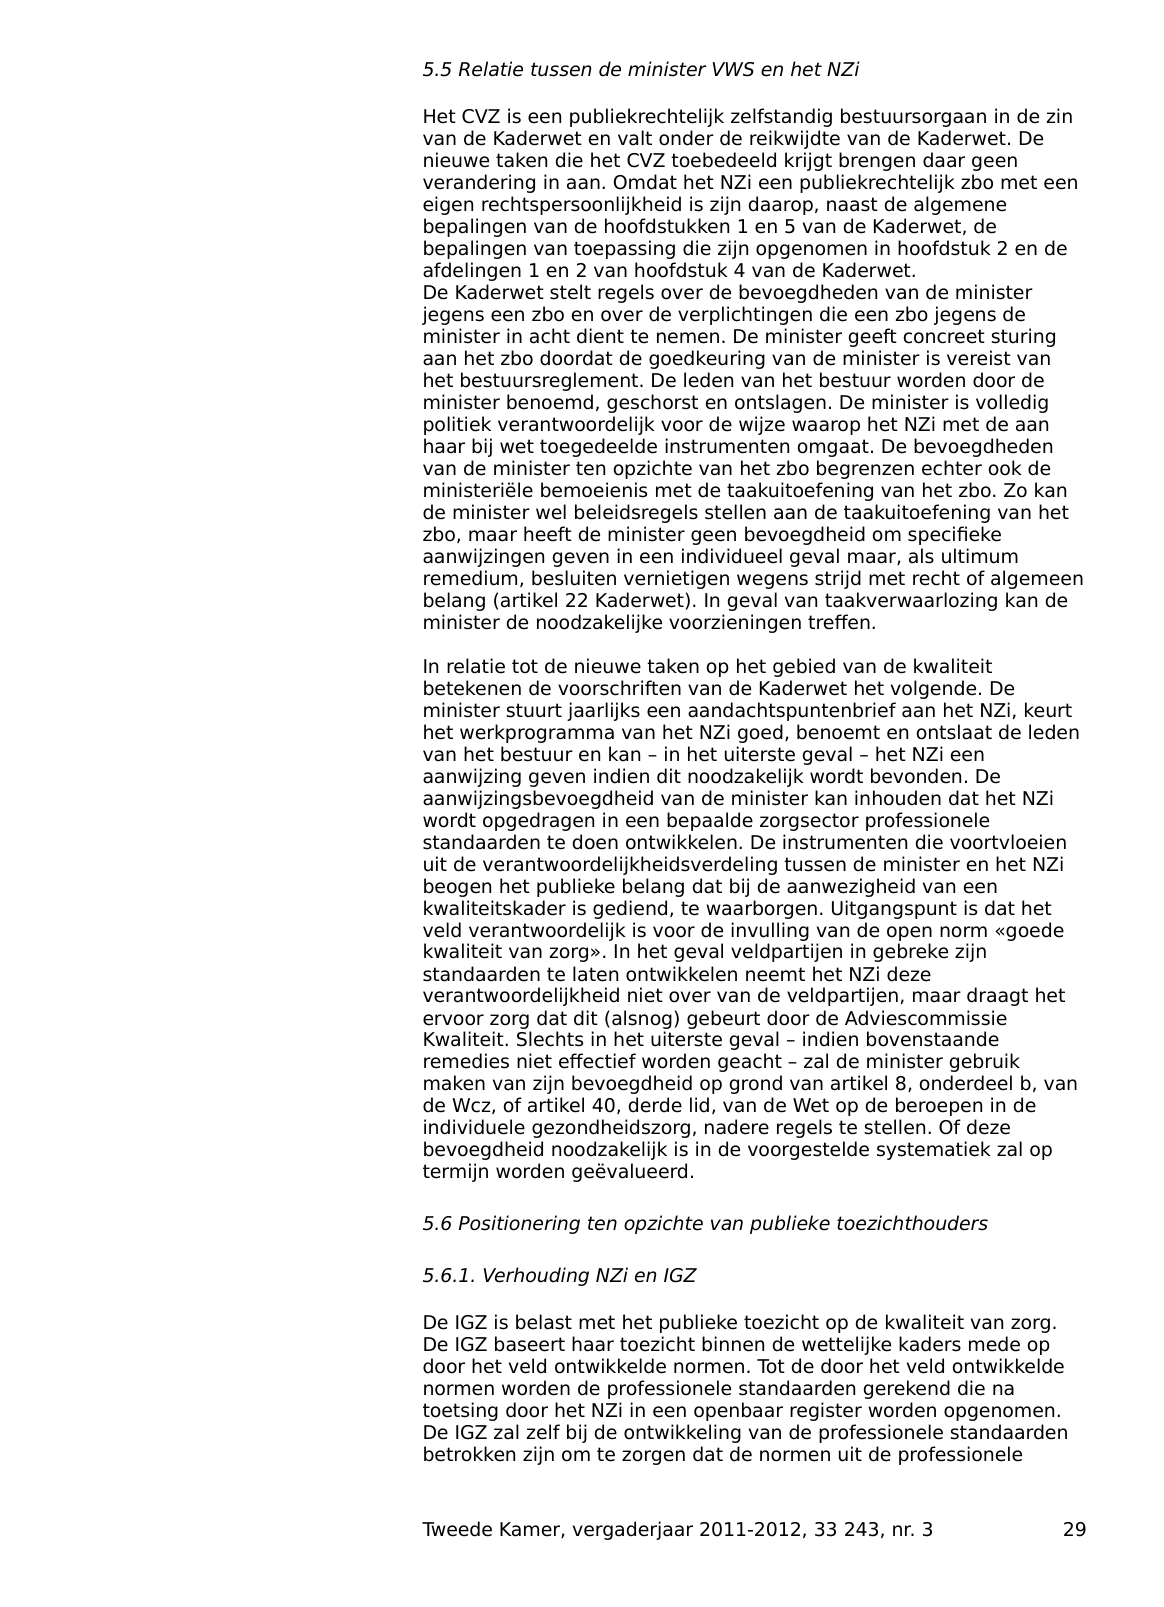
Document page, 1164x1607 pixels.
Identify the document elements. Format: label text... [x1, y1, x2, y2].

subtitle 5.6.1. Verhouding NZi en IGZ [422, 1265, 1087, 1287]
subtitle 5.5 Relatie tussen de minister VWS en het NZi [422, 59, 1087, 81]
text De IGZ is belast met het publieke toezicht op de kwaliteit van zorg. De IGZ baseert haar toezicht binnen de wettelijke kaders mede op door het veld ontwikkelde normen. Tot de door het veld ontwikkelde normen worden de professionele standaarden gerekend die na toetsing door het NZi in een openbaar register worden opgenomen. De IGZ zal zelf bij de ontwikkeling van de professionele standaarden betrokken zijn om te zorgen dat de normen uit de professionele [422, 1312, 1087, 1466]
subtitle 5.6 Positionering ten opzichte van publieke toezichthouders [422, 1213, 1087, 1235]
text In relatie tot de nieuwe taken op het gebied van de kwaliteit betekenen de voorschriften van de Kaderwet het volgende. De minister stuurt jaarlijks een aandachtspuntenbrief aan het NZi, keurt het werkprogramma van het NZi goed, benoemt en ontslaat de leden van het bestuur en kan – in het uiterste geval – het NZi een aanwijzing geven indien dit noodzakelijk wordt bevonden. De aanwijzingsbevoegdheid van de minister kan inhouden dat het NZi wordt opgedragen in een bepaalde zorgsector professionele standaarden te doen ontwikkelen. De instrumenten die voortvloeien uit de verantwoordelijkheidsverdeling tussen de minister en het NZi beogen het publieke belang dat bij de aanwezigheid van een kwaliteitskader is gediend, te waarborgen. Uitgangspunt is dat het veld verantwoordelijk is voor de invulling van de open norm «goede kwaliteit van zorg». In het geval veldpartijen in gebreke zijn standaarden te laten ontwikkelen neemt het NZi deze verantwoordelijkheid niet over van de veldpartijen, maar draagt het ervoor zorg dat dit (alsnog) gebeurt door de Adviescommissie Kwaliteit. Slechts in het uiterste geval – indien bovenstaande remedies niet effectief worden geacht – zal de minister gebruik maken van zijn bevoegdheid op grond van artikel 8, onderdeel b, van de Wcz, of artikel 40, derde lid, van de Wet op de beroepen in de individuele gezondheidszorg, nadere regels te stellen. Of deze bevoegdheid noodzakelijk is in de voorgestelde systematiek zal op termijn worden geëvalueerd. [422, 656, 1087, 1183]
text De Kaderwet stelt regels over de bevoegdheden van de minister jegens een zbo en over de verplichtingen die een zbo jegens de minister in acht dient te nemen. De minister geeft concreet sturing aan het zbo doordat de goedkeuring van de minister is vereist van het bestuursreglement. De leden van het bestuur worden door de minister benoemd, geschorst en ontslagen. De minister is volledig politiek verantwoordelijk voor de wijze waarop het NZi met de aan haar bij wet toegedeelde instrumenten omgaat. De bevoegdheden van de minister ten opzichte van het zbo begrenzen echter ook de ministeriële bemoeienis met de taakuitoefening van het zbo. Zo kan de minister wel beleidsregels stellen aan de taakuitoefening van het zbo, maar heeft de minister geen bevoegdheid om specifieke aanwijzingen geven in een individueel geval maar, als ultimum remedium, besluiten vernietigen wegens strijd met recht of algemeen belang (artikel 22 Kaderwet). In geval van taakverwaarlozing kan de minister de noodzakelijke voorzieningen treffen. [422, 282, 1087, 633]
text Het CVZ is een publiekrechtelijk zelfstandig bestuursorgaan in de zin van de Kaderwet en valt onder de reikwijdte van de Kaderwet. De nieuwe taken die het CVZ toebedeeld krijgt brengen daar geen verandering in aan. Omdat het NZi een publiekrechtelijk zbo met een eigen rechtspersoonlijkheid is zijn daarop, naast de algemene bepalingen van de hoofdstukken 1 en 5 van de Kaderwet, de bepalingen van toepassing die zijn opgenomen in hoofdstuk 2 en de afdelingen 1 en 2 van hoofdstuk 4 van de Kaderwet. [422, 106, 1087, 282]
